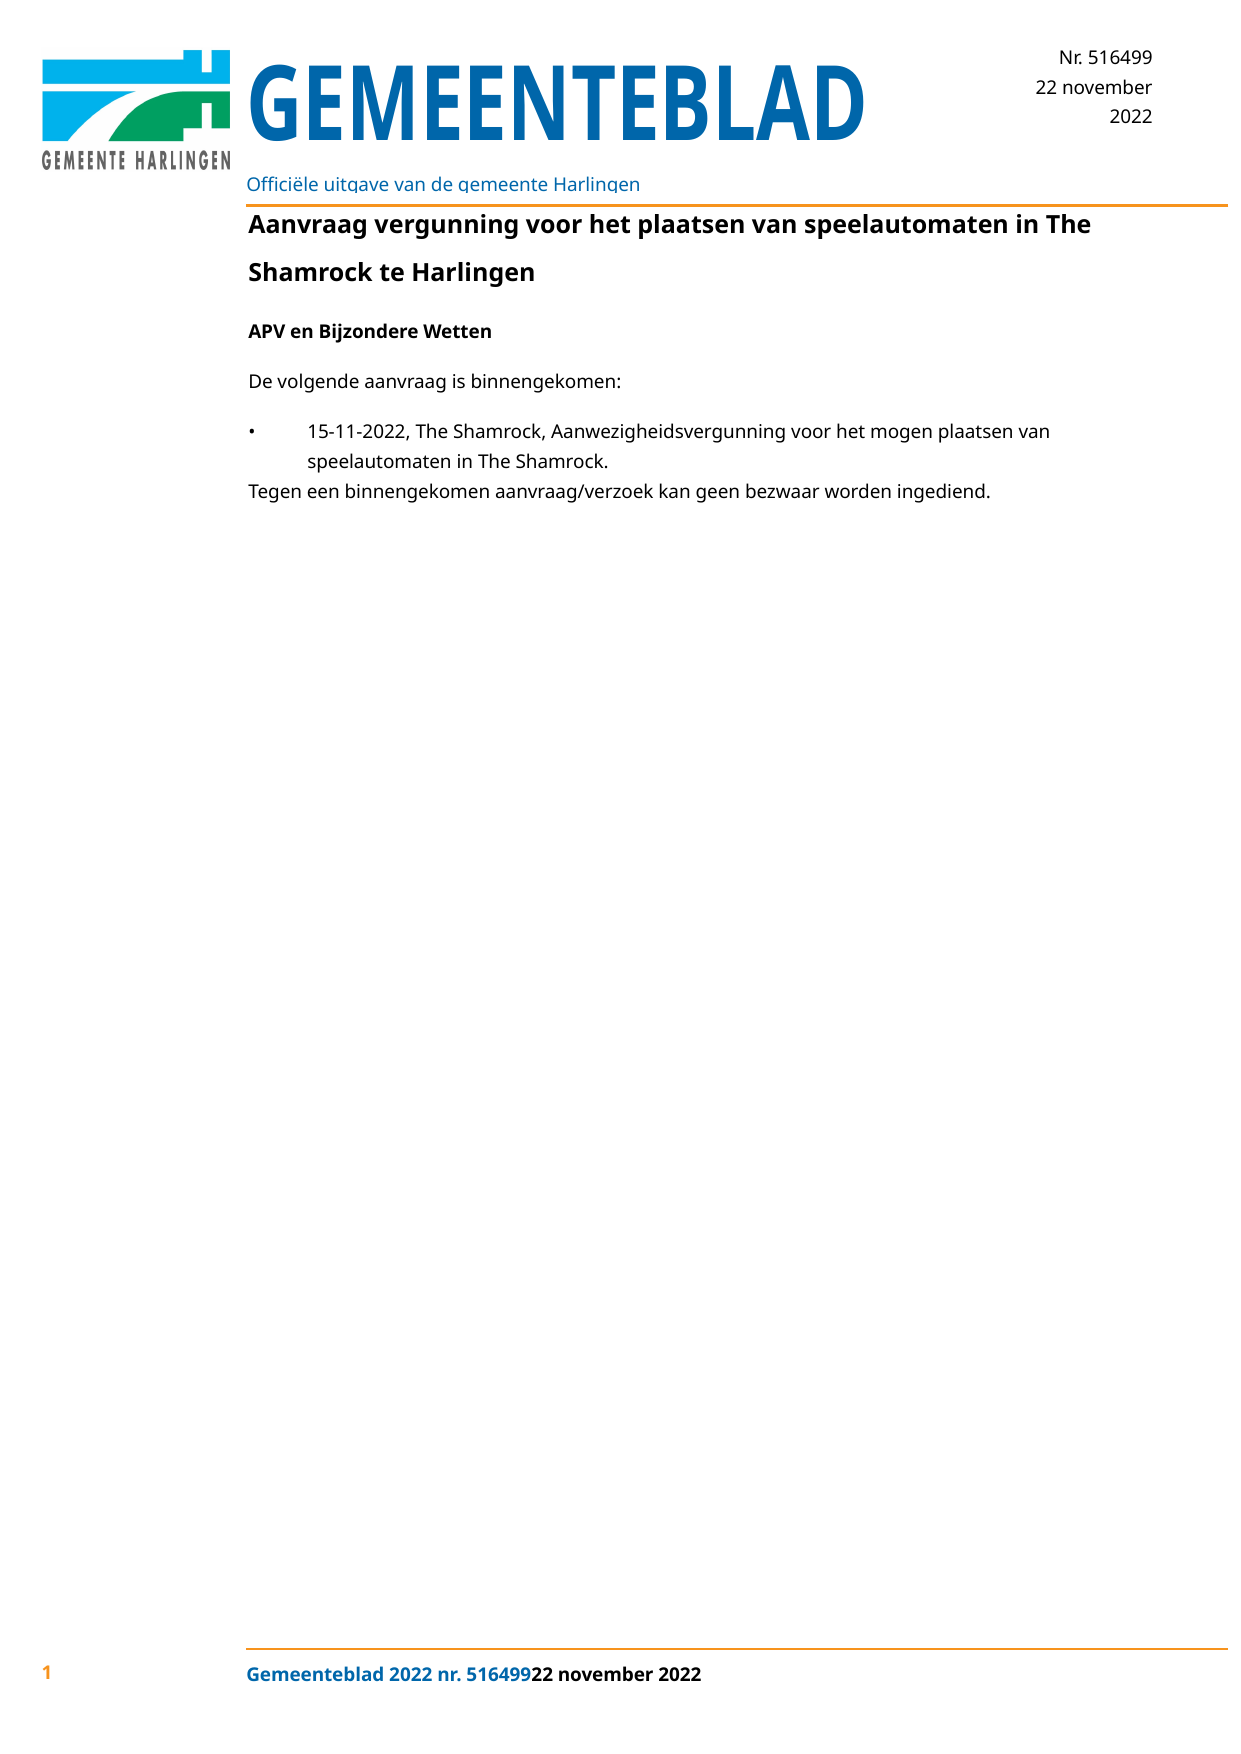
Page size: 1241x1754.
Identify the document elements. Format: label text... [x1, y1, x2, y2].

text De volgende aanvraag is binnengekomen: [248, 368, 1152, 394]
text Tegen een binnengekomen aanvraag/verzoek kan geen bezwaar worden ingediend. [248, 478, 1152, 504]
text APV en Bijzondere Wetten [248, 318, 1152, 344]
text Aanvraag vergunning voor het plaatsen van speelautomaten in The Shamrock te Harlingen [248, 207, 1152, 288]
picture [41, 47, 231, 172]
list 15-11-2022, The Shamrock, Aanwezigheidsvergunning voor het mogen plaatsen van speelautomaten in The Shamrock. [248, 419, 1152, 474]
